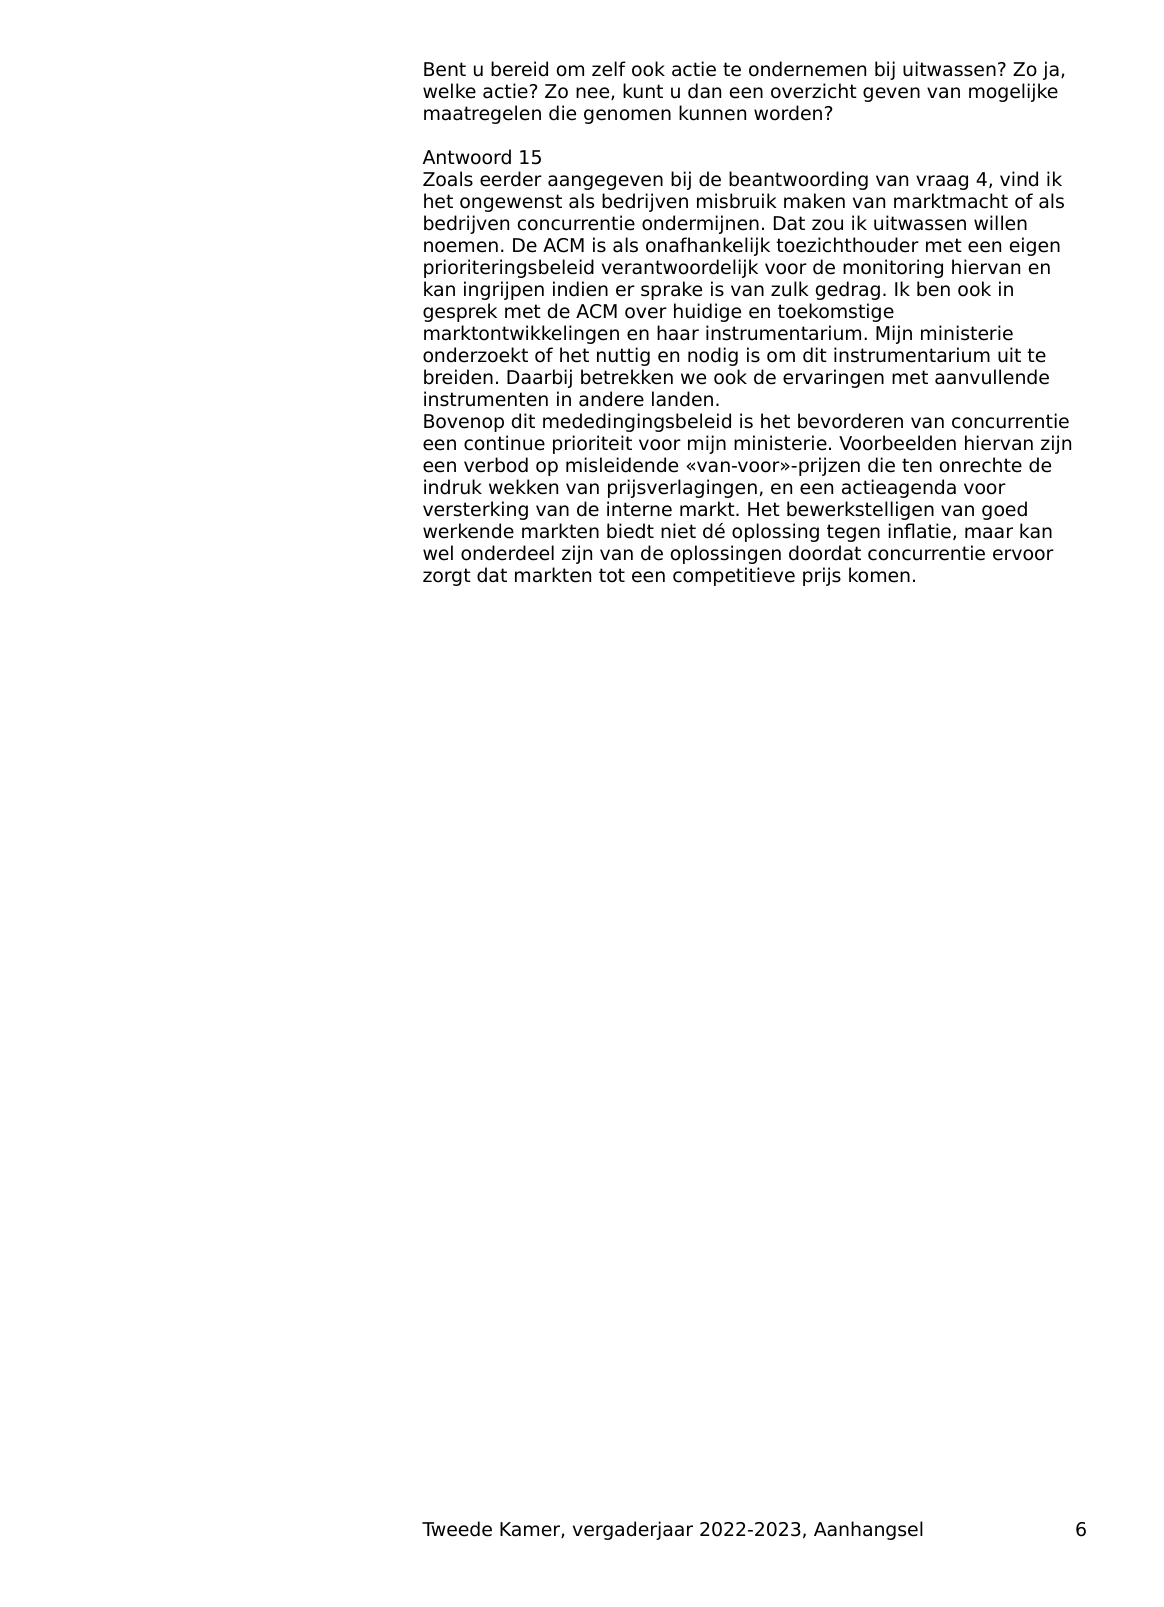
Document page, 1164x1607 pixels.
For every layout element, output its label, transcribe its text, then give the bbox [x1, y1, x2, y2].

text Bent u bereid om zelf ook actie te ondernemen bij uitwassen? Zo ja, welke actie? Zo nee, kunt u dan een overzicht geven van mogelijke maatregelen die genomen kunnen worden? [422, 59, 1087, 125]
text Antwoord 15 [422, 147, 1087, 169]
text Zoals eerder aangegeven bij de beantwoording van vraag 4, vind ik het ongewenst als bedrijven misbruik maken van marktmacht of als bedrijven concurrentie ondermijnen. Dat zou ik uitwassen willen noemen. De ACM is als onafhankelijk toezichthouder met een eigen prioriteringsbeleid verantwoordelijk voor de monitoring hiervan en kan ingrijpen indien er sprake is van zulk gedrag. Ik ben ook in gesprek met de ACM over huidige en toekomstige marktontwikkelingen en haar instrumentarium. Mijn ministerie onderzoekt of het nuttig en nodig is om dit instrumentarium uit te breiden. Daarbij betrekken we ook de ervaringen met aanvullende instrumenten in andere landen. [422, 169, 1087, 411]
text Bovenop dit mededingingsbeleid is het bevorderen van concurrentie een continue prioriteit voor mijn ministerie. Voorbeelden hiervan zijn een verbod op misleidende «van-voor»-prijzen die ten onrechte de indruk wekken van prijsverlagingen, en een actieagenda voor versterking van de interne markt. Het bewerkstelligen van goed werkende markten biedt niet dé oplossing tegen inflatie, maar kan wel onderdeel zijn van de oplossingen doordat concurrentie ervoor zorgt dat markten tot een competitieve prijs komen. [422, 411, 1087, 587]
